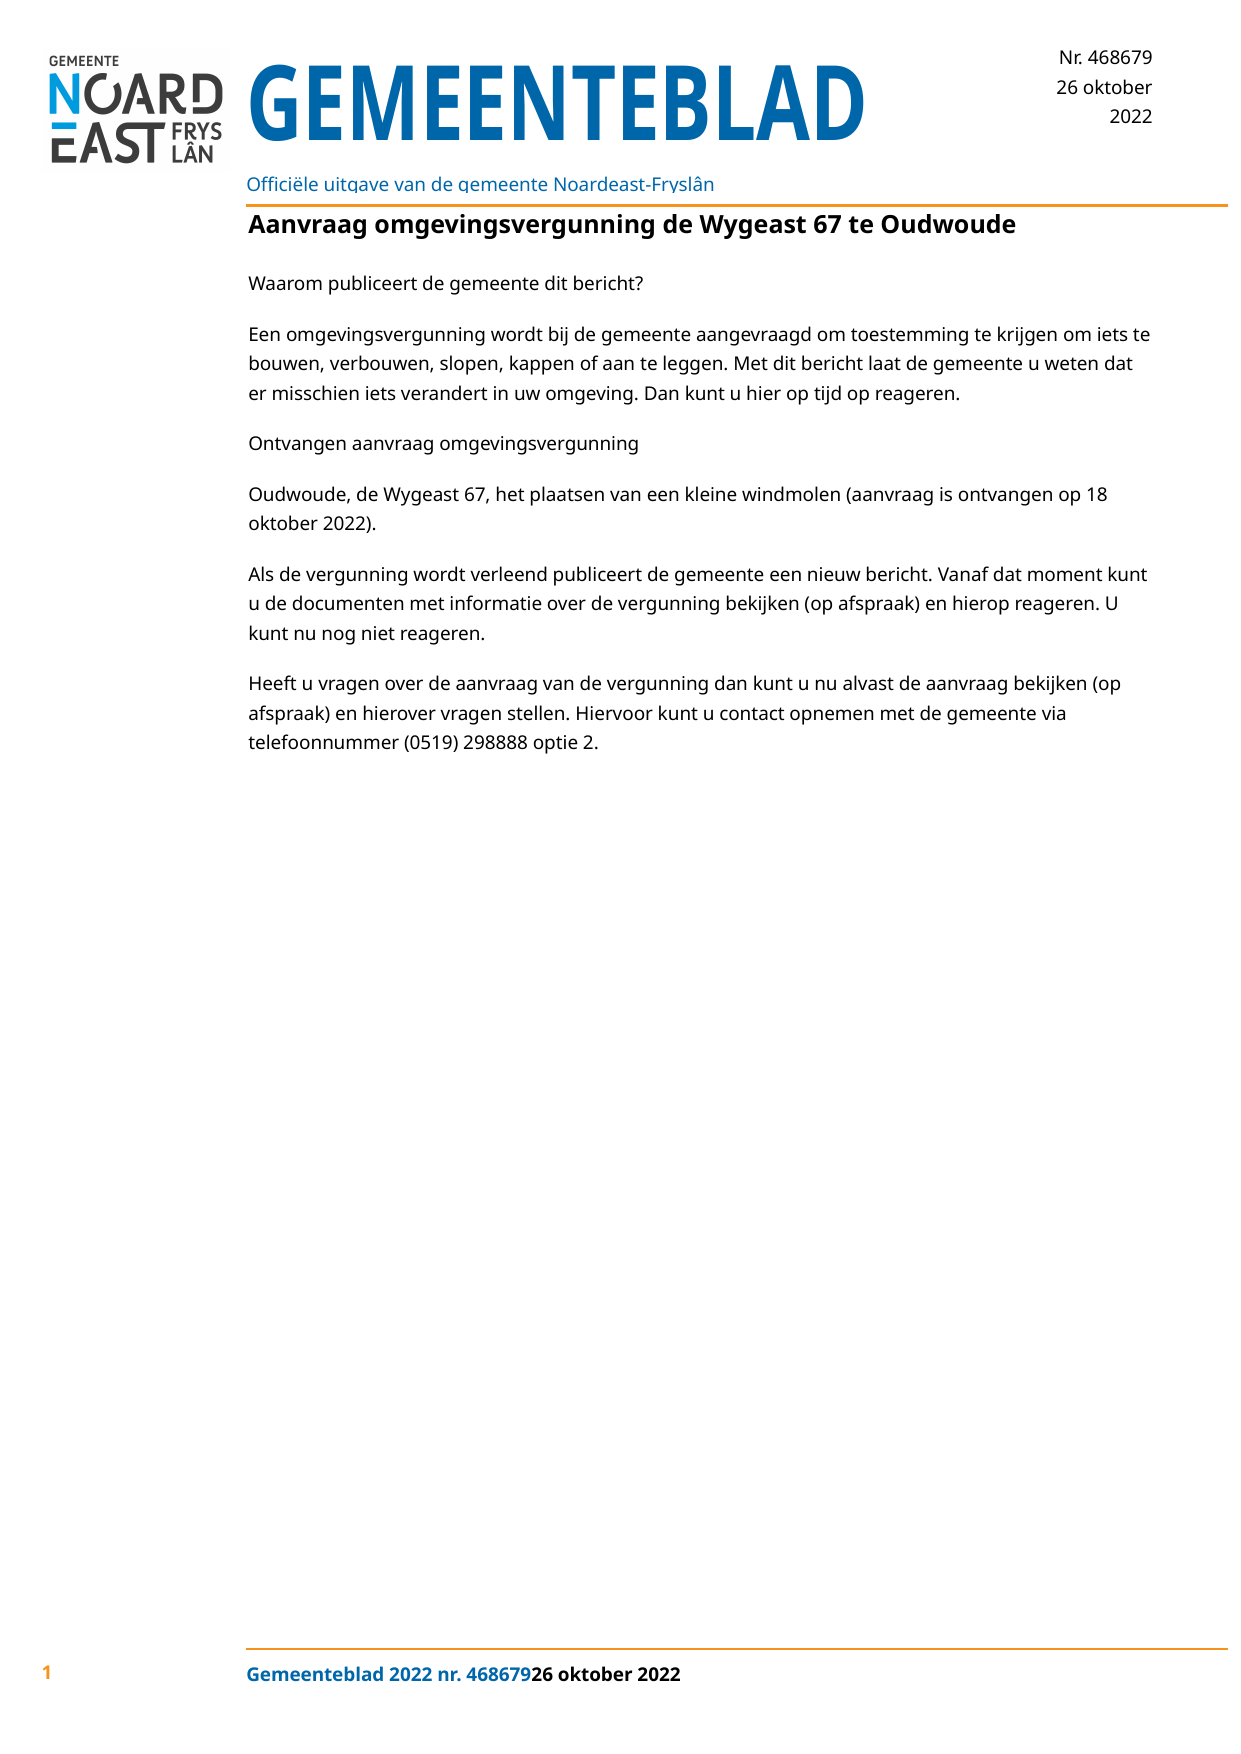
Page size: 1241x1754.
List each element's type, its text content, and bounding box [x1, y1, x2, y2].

text Waarom publiceert de gemeente dit bericht? [248, 270, 1152, 296]
text Een omgevingsvergunning wordt bij de gemeente aangevraagd om toestemming te krijgen om iets te bouwen, verbouwen, slopen, kappen of aan te leggen. Met dit bericht laat de gemeente u weten dat er misschien iets verandert in uw omgeving. Dan kunt u hier op tijd op reageren. [248, 321, 1152, 406]
text Als de vergunning wordt verleend publiceert de gemeente een nieuw bericht. Vanaf dat moment kunt u de documenten met informatie over de vergunning bekijken (op afspraak) en hierop reageren. U kunt nu nog niet reageren. [248, 561, 1152, 646]
text Ontvangen aanvraag omgevingsvergunning [248, 430, 1152, 456]
text Aanvraag omgevingsvergunning de Wygeast 67 te Oudwoude [248, 207, 1152, 241]
text Heeft u vragen over de aanvraag van de vergunning dan kunt u nu alvast de aanvraag bekijken (op afspraak) en hierover vragen stellen. Hiervoor kunt u contact opnemen met de gemeente via telefoonnummer (0519) 298888 optie 2. [248, 670, 1152, 755]
picture [41, 47, 231, 172]
text Oudwoude, de Wygeast 67, het plaatsen van een kleine windmolen (aanvraag is ontvangen op 18 oktober 2022). [248, 481, 1152, 536]
